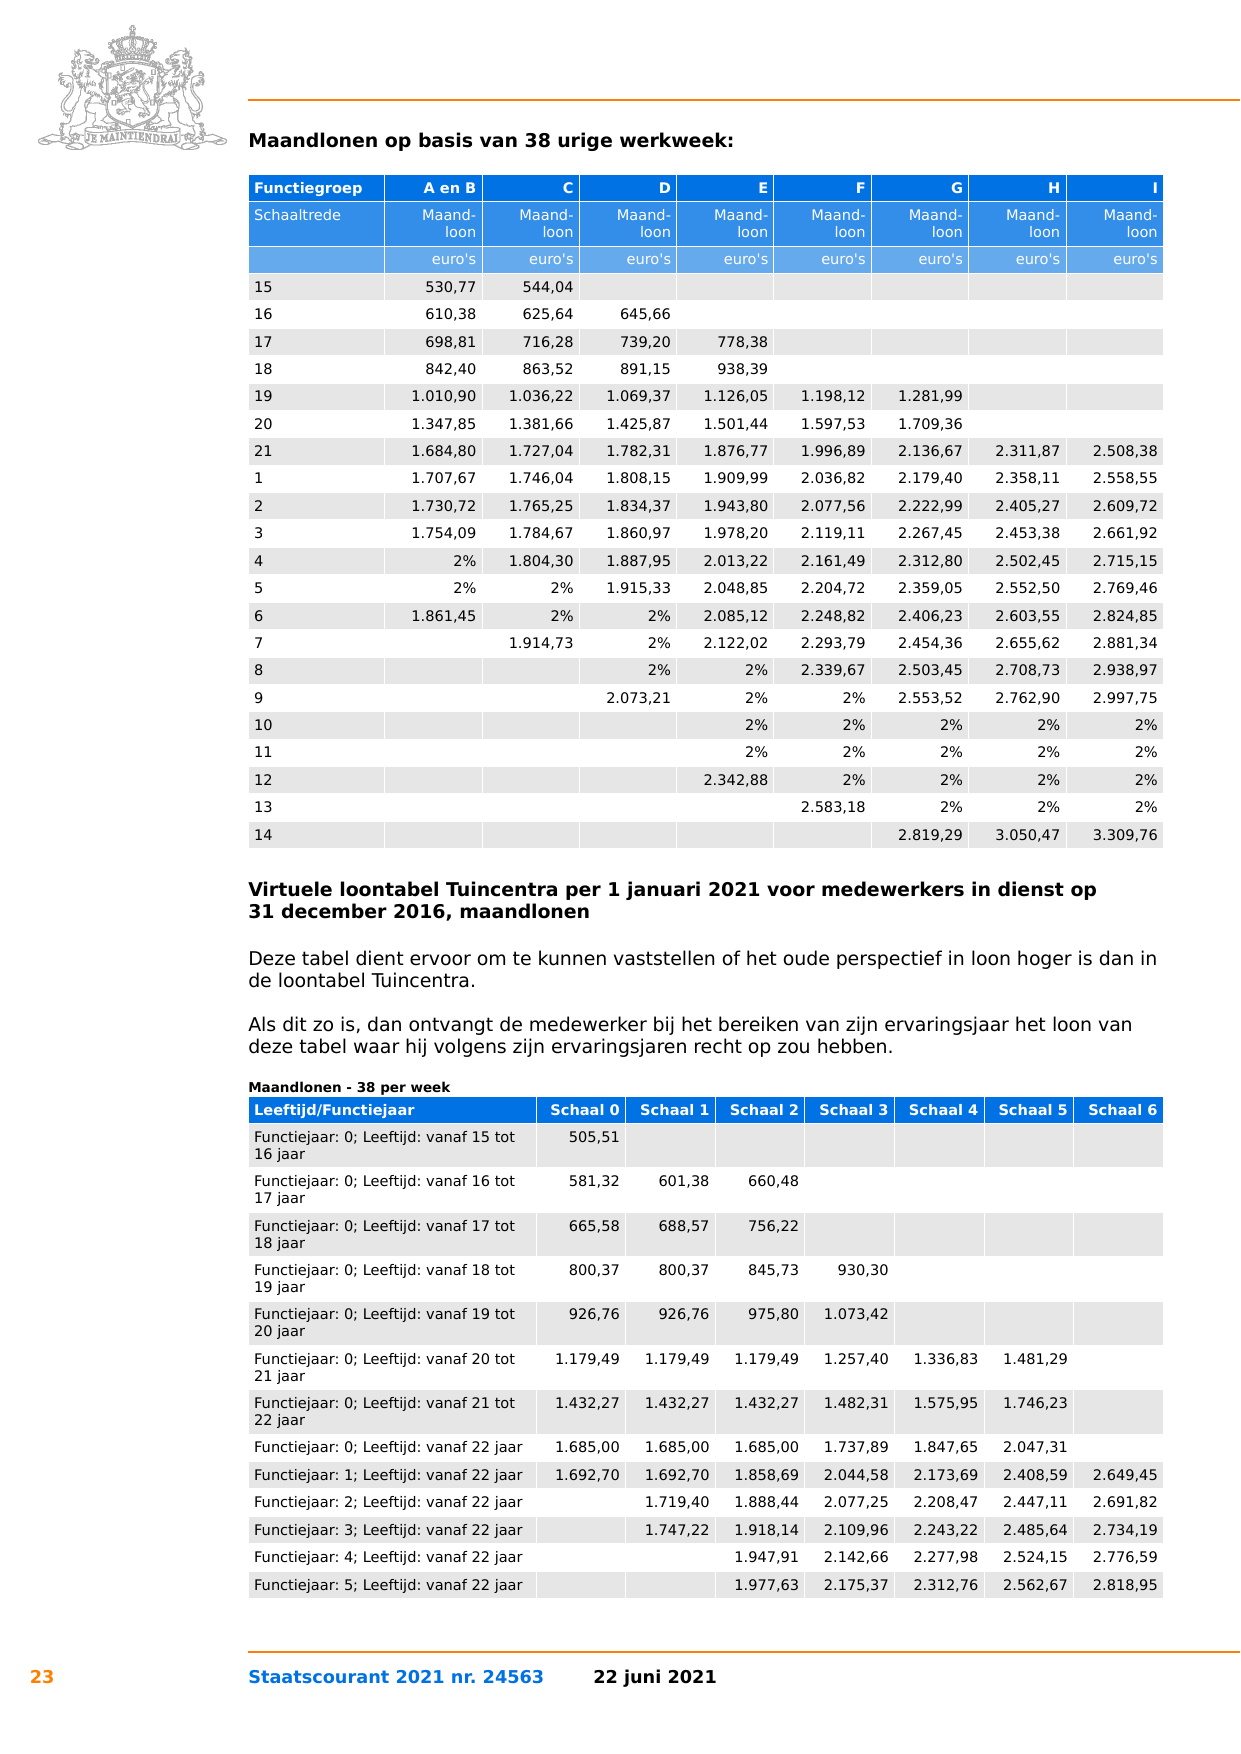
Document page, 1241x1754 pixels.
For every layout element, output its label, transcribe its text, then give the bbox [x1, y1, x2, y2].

table_cell 1.709,36 [872, 411, 968, 437]
table_cell 926,76 [626, 1302, 715, 1345]
table_cell [580, 795, 676, 821]
table_cell 2.173,69 [895, 1462, 984, 1488]
table_cell [895, 1257, 984, 1301]
table_cell Functiejaar: 5; Leeftijd: vanaf 22 jaar [249, 1572, 536, 1598]
table_cell 2.661,92 [1067, 521, 1163, 547]
table_cell 665,58 [537, 1213, 625, 1256]
table_cell 1.737,89 [805, 1435, 894, 1461]
table_cell 3 [249, 521, 384, 547]
table_cell [774, 822, 871, 848]
table_cell Schaal 1 [626, 1097, 715, 1123]
table_cell [537, 1544, 625, 1571]
table_cell 2% [677, 658, 773, 684]
table_cell 6 [249, 603, 384, 629]
table_cell [774, 356, 871, 382]
table_cell 1.707,67 [385, 466, 482, 492]
table_cell 2.311,87 [969, 438, 1066, 465]
table_cell 2.175,37 [805, 1572, 894, 1598]
table_cell [537, 1490, 625, 1516]
table_cell 20 [249, 411, 384, 437]
table_cell Functiejaar: 0; Leeftijd: vanaf 20 tot 21 jaar [249, 1346, 536, 1389]
table_cell 2.769,46 [1067, 575, 1163, 602]
table_cell [249, 247, 384, 273]
table_cell 2% [677, 685, 773, 711]
table_cell 530,77 [385, 274, 482, 300]
table_cell [969, 356, 1066, 382]
table_cell euro's [677, 247, 773, 273]
table_cell 698,81 [385, 329, 482, 355]
table_cell [969, 411, 1066, 437]
table_cell 2.406,23 [872, 603, 968, 629]
table_cell 2.013,22 [677, 548, 773, 574]
table_cell 2% [677, 712, 773, 739]
table_cell 2.997,75 [1067, 685, 1163, 711]
table_cell Maand- loon [483, 202, 579, 246]
table_cell 1.784,67 [483, 521, 579, 547]
table_cell 2% [969, 712, 1066, 739]
table_cell 1.432,27 [537, 1390, 625, 1434]
table_cell 2.881,34 [1067, 630, 1163, 656]
table_cell 5 [249, 575, 384, 602]
table_cell [716, 1124, 804, 1167]
table_cell Functiejaar: 3; Leeftijd: vanaf 22 jaar [249, 1517, 536, 1543]
table_header Maandlonen - 38 per week [248, 1080, 1163, 1096]
table_cell 1.888,44 [716, 1490, 804, 1516]
table_cell [985, 1169, 1073, 1212]
table_cell 4 [249, 548, 384, 574]
table_cell 863,52 [483, 356, 579, 382]
table_cell 1.754,09 [385, 521, 482, 547]
table_cell 645,66 [580, 301, 676, 328]
table_cell 2.248,82 [774, 603, 871, 629]
table_cell 891,15 [580, 356, 676, 382]
text Deze tabel dient ervoor om te kunnen vaststellen of het oude perspectief in loon hoger is dan in de loontabel Tuincentra. [248, 948, 1163, 992]
table_cell 2.609,72 [1067, 493, 1163, 519]
table_cell [385, 767, 482, 793]
table_cell 2.312,76 [895, 1572, 984, 1598]
table_cell 7 [249, 630, 384, 656]
table_cell [895, 1169, 984, 1212]
table_cell 2.583,18 [774, 795, 871, 821]
table_cell 2.553,52 [872, 685, 968, 711]
table_cell 610,38 [385, 301, 482, 328]
table_cell 8 [249, 658, 384, 684]
table_cell 1.860,97 [580, 521, 676, 547]
table_cell 12 [249, 767, 384, 793]
table_cell Schaal 0 [537, 1097, 625, 1123]
table_cell 2.762,90 [969, 685, 1066, 711]
table_cell 2.655,62 [969, 630, 1066, 656]
table_cell 2.485,64 [985, 1517, 1073, 1543]
table_cell [1067, 384, 1163, 410]
table_cell 1.481,29 [985, 1346, 1073, 1389]
table_cell 2.312,80 [872, 548, 968, 574]
table_cell [537, 1572, 625, 1598]
table_cell 2% [1067, 767, 1163, 793]
table_cell 2.691,82 [1074, 1490, 1163, 1516]
table_cell 2.047,31 [985, 1435, 1073, 1461]
table_cell 2% [1067, 795, 1163, 821]
table_cell Functiejaar: 0; Leeftijd: vanaf 17 tot 18 jaar [249, 1213, 536, 1256]
table_cell [895, 1124, 984, 1167]
table_cell 2.502,45 [969, 548, 1066, 574]
table_cell 2.293,79 [774, 630, 871, 656]
table_cell 2.179,40 [872, 466, 968, 492]
table_cell [969, 384, 1066, 410]
table_cell Functiejaar: 0; Leeftijd: vanaf 18 tot 19 jaar [249, 1257, 536, 1301]
text Als dit zo is, dan ontvangt de medewerker bij het bereiken van zijn ervaringsjaar het loon van deze tabel waar hij volgens zijn ervaringsjaren recht op zou hebben. [248, 1014, 1163, 1058]
table_cell 2.824,85 [1067, 603, 1163, 629]
table_cell 2% [969, 740, 1066, 766]
table_cell 2% [872, 740, 968, 766]
table_cell Functiejaar: 0; Leeftijd: vanaf 22 jaar [249, 1435, 536, 1461]
table_cell [1074, 1435, 1163, 1461]
table_cell euro's [969, 247, 1066, 273]
table_cell 2.708,73 [969, 658, 1066, 684]
table_cell [483, 822, 579, 848]
table_cell 1.597,53 [774, 411, 871, 437]
table_cell 1.719,40 [626, 1490, 715, 1516]
table_cell 1.425,87 [580, 411, 676, 437]
table_cell [537, 1517, 625, 1543]
table_cell [895, 1302, 984, 1345]
table_cell 11 [249, 740, 384, 766]
table_cell Functiejaar: 0; Leeftijd: vanaf 16 tot 17 jaar [249, 1169, 536, 1212]
table_cell 1.730,72 [385, 493, 482, 519]
table_cell 9 [249, 685, 384, 711]
table_cell 2% [483, 575, 579, 602]
table_cell [1074, 1390, 1163, 1434]
table_cell 1.746,04 [483, 466, 579, 492]
table_cell [1067, 329, 1163, 355]
table_cell 2.524,15 [985, 1544, 1073, 1571]
table_cell [385, 630, 482, 656]
table_cell 581,32 [537, 1169, 625, 1212]
table_cell 1.336,83 [895, 1346, 984, 1389]
table_cell 1.381,66 [483, 411, 579, 437]
table_cell 19 [249, 384, 384, 410]
table_cell Maand- loon [774, 202, 871, 246]
table_header E [677, 175, 773, 201]
table_cell [1067, 356, 1163, 382]
table_cell 1.909,99 [677, 466, 773, 492]
table_cell euro's [872, 247, 968, 273]
table_cell 1.727,04 [483, 438, 579, 465]
table_cell Functiejaar: 0; Leeftijd: vanaf 21 tot 22 jaar [249, 1390, 536, 1434]
table_cell 1.126,05 [677, 384, 773, 410]
table_cell Schaaltrede [249, 202, 384, 246]
table_cell [385, 740, 482, 766]
table_cell euro's [483, 247, 579, 273]
table_cell 1.747,22 [626, 1517, 715, 1543]
table_cell 10 [249, 712, 384, 739]
table_cell 2.359,05 [872, 575, 968, 602]
table_cell 2.277,98 [895, 1544, 984, 1571]
table_cell 739,20 [580, 329, 676, 355]
table_cell 1.996,89 [774, 438, 871, 465]
table_cell [677, 795, 773, 821]
table_cell 842,40 [385, 356, 482, 382]
table_cell 2% [1067, 740, 1163, 766]
table_cell [580, 740, 676, 766]
table_cell euro's [385, 247, 482, 273]
table_cell [483, 658, 579, 684]
table_cell [985, 1124, 1073, 1167]
table_cell 2.142,66 [805, 1544, 894, 1571]
table_cell 1.036,22 [483, 384, 579, 410]
table_cell [805, 1169, 894, 1212]
table_cell 2% [969, 767, 1066, 793]
text Maandlonen op basis van 38 urige werkweek: [248, 130, 1163, 152]
table_cell [483, 712, 579, 739]
table_cell Schaal 5 [985, 1097, 1073, 1123]
table_cell 2.036,82 [774, 466, 871, 492]
table_cell 688,57 [626, 1213, 715, 1256]
table_cell [1067, 411, 1163, 437]
table_cell euro's [774, 247, 871, 273]
table_cell [872, 274, 968, 300]
table_cell 2.077,56 [774, 493, 871, 519]
table_cell 1.804,30 [483, 548, 579, 574]
table_cell 3.309,76 [1067, 822, 1163, 848]
table_cell 930,30 [805, 1257, 894, 1301]
table_cell 2.454,36 [872, 630, 968, 656]
table_cell 1.918,14 [716, 1517, 804, 1543]
table_cell 2% [872, 712, 968, 739]
table_cell [626, 1124, 715, 1167]
table_cell euro's [580, 247, 676, 273]
table_cell 1.179,49 [537, 1346, 625, 1389]
table_cell Schaal 2 [716, 1097, 804, 1123]
table_cell euro's [1067, 247, 1163, 273]
table_cell 1.692,70 [626, 1462, 715, 1488]
table_cell [774, 301, 871, 328]
table_cell 2% [385, 548, 482, 574]
table_cell [969, 301, 1066, 328]
table_cell 21 [249, 438, 384, 465]
table_cell Functiejaar: 1; Leeftijd: vanaf 22 jaar [249, 1462, 536, 1488]
table_cell 2.339,67 [774, 658, 871, 684]
table_cell 1.782,31 [580, 438, 676, 465]
table_cell Functiejaar: 0; Leeftijd: vanaf 15 tot 16 jaar [249, 1124, 536, 1167]
table_cell 2.734,19 [1074, 1517, 1163, 1543]
table_cell 1.765,25 [483, 493, 579, 519]
table_cell 660,48 [716, 1169, 804, 1212]
table_header C [483, 175, 579, 201]
table_cell 505,51 [537, 1124, 625, 1167]
table_cell 13 [249, 795, 384, 821]
table_cell 2% [580, 603, 676, 629]
table_cell 1.198,12 [774, 384, 871, 410]
table_cell 1.073,42 [805, 1302, 894, 1345]
table_cell 926,76 [537, 1302, 625, 1345]
table_cell 1.887,95 [580, 548, 676, 574]
table_cell [385, 685, 482, 711]
table_cell 1.978,20 [677, 521, 773, 547]
table_cell 2.267,45 [872, 521, 968, 547]
table_cell [985, 1257, 1073, 1301]
table_cell Maand- loon [580, 202, 676, 246]
table_cell 1.876,77 [677, 438, 773, 465]
table_cell [580, 274, 676, 300]
table_cell 16 [249, 301, 384, 328]
table_cell 2% [580, 630, 676, 656]
table_cell 2.405,27 [969, 493, 1066, 519]
table_cell [774, 274, 871, 300]
table_cell Functiejaar: 4; Leeftijd: vanaf 22 jaar [249, 1544, 536, 1571]
table_cell 1.432,27 [626, 1390, 715, 1434]
table_cell 2% [483, 603, 579, 629]
table_cell 1.482,31 [805, 1390, 894, 1434]
table_cell [677, 301, 773, 328]
table_cell 1.834,37 [580, 493, 676, 519]
table_cell 2.073,21 [580, 685, 676, 711]
table_cell [385, 658, 482, 684]
table_cell Functiejaar: 2; Leeftijd: vanaf 22 jaar [249, 1490, 536, 1516]
table_cell [580, 767, 676, 793]
table_cell [626, 1544, 715, 1571]
table_cell 2.204,72 [774, 575, 871, 602]
table_cell 2.109,96 [805, 1517, 894, 1543]
table_cell Maand- loon [872, 202, 968, 246]
table_cell 2.222,99 [872, 493, 968, 519]
table_cell 1.281,99 [872, 384, 968, 410]
table_cell 1.847,65 [895, 1435, 984, 1461]
table_cell Maand- loon [385, 202, 482, 246]
table_cell 2.776,59 [1074, 1544, 1163, 1571]
table_cell 2.136,67 [872, 438, 968, 465]
table_cell [1074, 1302, 1163, 1345]
table_cell 1.685,00 [537, 1435, 625, 1461]
table_cell 2.562,67 [985, 1572, 1073, 1598]
subtitle Virtuele loontabel Tuincentra per 1 januari 2021 voor medewerkers in dienst op 31 december 2016, maandlonen [248, 879, 1163, 923]
table_cell [872, 356, 968, 382]
table_cell 2.358,11 [969, 466, 1066, 492]
table_cell 601,38 [626, 1169, 715, 1212]
table_cell 1.915,33 [580, 575, 676, 602]
table_cell [774, 329, 871, 355]
table_cell [483, 795, 579, 821]
table_cell Functiejaar: 0; Leeftijd: vanaf 19 tot 20 jaar [249, 1302, 536, 1345]
table_header Functiegroep [249, 175, 384, 201]
table_cell 2.342,88 [677, 767, 773, 793]
table_cell 1.179,49 [626, 1346, 715, 1389]
table_cell 2.044,58 [805, 1462, 894, 1488]
table_cell 2.715,15 [1067, 548, 1163, 574]
table_cell 15 [249, 274, 384, 300]
table_cell 2% [774, 767, 871, 793]
table_cell 1.575,95 [895, 1390, 984, 1434]
table_cell [969, 329, 1066, 355]
table_cell 625,64 [483, 301, 579, 328]
table_cell 2% [1067, 712, 1163, 739]
table_cell 2.503,45 [872, 658, 968, 684]
table_cell 2% [774, 685, 871, 711]
table_cell 2.119,11 [774, 521, 871, 547]
table_cell 1.347,85 [385, 411, 482, 437]
table_cell 2% [677, 740, 773, 766]
table_cell 1.257,40 [805, 1346, 894, 1389]
table_cell 3.050,47 [969, 822, 1066, 848]
table_cell 800,37 [626, 1257, 715, 1301]
table_cell 975,80 [716, 1302, 804, 1345]
table_cell [1074, 1169, 1163, 1212]
table_cell Schaal 6 [1074, 1097, 1163, 1123]
table_cell [385, 712, 482, 739]
table_cell [483, 685, 579, 711]
table_cell 2.819,29 [872, 822, 968, 848]
table_cell 544,04 [483, 274, 579, 300]
table_cell 1.179,49 [716, 1346, 804, 1389]
table_cell 2.552,50 [969, 575, 1066, 602]
table_cell [483, 740, 579, 766]
table_cell Maand- loon [1067, 202, 1163, 246]
table_cell 2.447,11 [985, 1490, 1073, 1516]
table_cell [385, 795, 482, 821]
table_header H [969, 175, 1066, 201]
table_cell [385, 822, 482, 848]
table_cell 1.501,44 [677, 411, 773, 437]
table_cell 2.818,95 [1074, 1572, 1163, 1598]
table_cell [895, 1213, 984, 1256]
table_cell 14 [249, 822, 384, 848]
table_cell 2 [249, 493, 384, 519]
table_header F [774, 175, 871, 201]
table_cell 1.432,27 [716, 1390, 804, 1434]
table_cell Maand- loon [677, 202, 773, 246]
table_cell 845,73 [716, 1257, 804, 1301]
table_cell 2.085,12 [677, 603, 773, 629]
table_cell [985, 1213, 1073, 1256]
table_cell Schaal 3 [805, 1097, 894, 1123]
table_cell 2.558,55 [1067, 466, 1163, 492]
table_cell 938,39 [677, 356, 773, 382]
table_cell [969, 274, 1066, 300]
table_cell 1.692,70 [537, 1462, 625, 1488]
table_cell 1.010,90 [385, 384, 482, 410]
table_cell [985, 1302, 1073, 1345]
table_cell 1.943,80 [677, 493, 773, 519]
picture [38, 25, 227, 150]
table_cell 18 [249, 356, 384, 382]
table_cell 1.947,91 [716, 1544, 804, 1571]
table_cell [872, 329, 968, 355]
table_cell 2% [872, 795, 968, 821]
table_cell [1074, 1346, 1163, 1389]
table_header G [872, 175, 968, 201]
table_cell 2.077,25 [805, 1490, 894, 1516]
table_cell 1.977,63 [716, 1572, 804, 1598]
table_cell [1067, 301, 1163, 328]
table_cell 2.453,38 [969, 521, 1066, 547]
table_cell [1074, 1257, 1163, 1301]
table_cell [872, 301, 968, 328]
table_cell 2.508,38 [1067, 438, 1163, 465]
table_cell 1.746,23 [985, 1390, 1073, 1434]
table_cell 2% [580, 658, 676, 684]
table_cell 2% [385, 575, 482, 602]
table_cell 2% [774, 740, 871, 766]
table_cell 756,22 [716, 1213, 804, 1256]
table_cell 2.161,49 [774, 548, 871, 574]
table_cell 2% [969, 795, 1066, 821]
table_cell 716,28 [483, 329, 579, 355]
table_cell 1 [249, 466, 384, 492]
table_cell 1.685,00 [626, 1435, 715, 1461]
table_header D [580, 175, 676, 201]
table_cell 2% [774, 712, 871, 739]
table_cell 17 [249, 329, 384, 355]
table_cell [580, 712, 676, 739]
table_cell Leeftijd/Functiejaar [249, 1097, 536, 1123]
table_cell 2% [872, 767, 968, 793]
table_cell [626, 1572, 715, 1598]
table_cell 2.603,55 [969, 603, 1066, 629]
table_cell 2.408,59 [985, 1462, 1073, 1488]
table_cell [677, 822, 773, 848]
table_cell 1.858,69 [716, 1462, 804, 1488]
table_cell [483, 767, 579, 793]
table_cell 1.069,37 [580, 384, 676, 410]
table_cell [805, 1124, 894, 1167]
table_cell [1067, 274, 1163, 300]
table_cell 800,37 [537, 1257, 625, 1301]
table_cell 2.048,85 [677, 575, 773, 602]
table_header I [1067, 175, 1163, 201]
table_cell 1.685,00 [716, 1435, 804, 1461]
table_header A en B [385, 175, 482, 201]
table_cell 1.808,15 [580, 466, 676, 492]
table_cell 2.243,22 [895, 1517, 984, 1543]
table_cell 2.122,02 [677, 630, 773, 656]
table_cell [805, 1213, 894, 1256]
table_cell Schaal 4 [895, 1097, 984, 1123]
table_cell [580, 822, 676, 848]
table_cell 2.649,45 [1074, 1462, 1163, 1488]
table_cell Maand- loon [969, 202, 1066, 246]
table_cell 2.938,97 [1067, 658, 1163, 684]
table_cell 2.208,47 [895, 1490, 984, 1516]
table_cell [677, 274, 773, 300]
table_cell 1.914,73 [483, 630, 579, 656]
table_cell 778,38 [677, 329, 773, 355]
table_cell 1.684,80 [385, 438, 482, 465]
table_cell [1074, 1124, 1163, 1167]
table_cell 1.861,45 [385, 603, 482, 629]
table_cell [1074, 1213, 1163, 1256]
